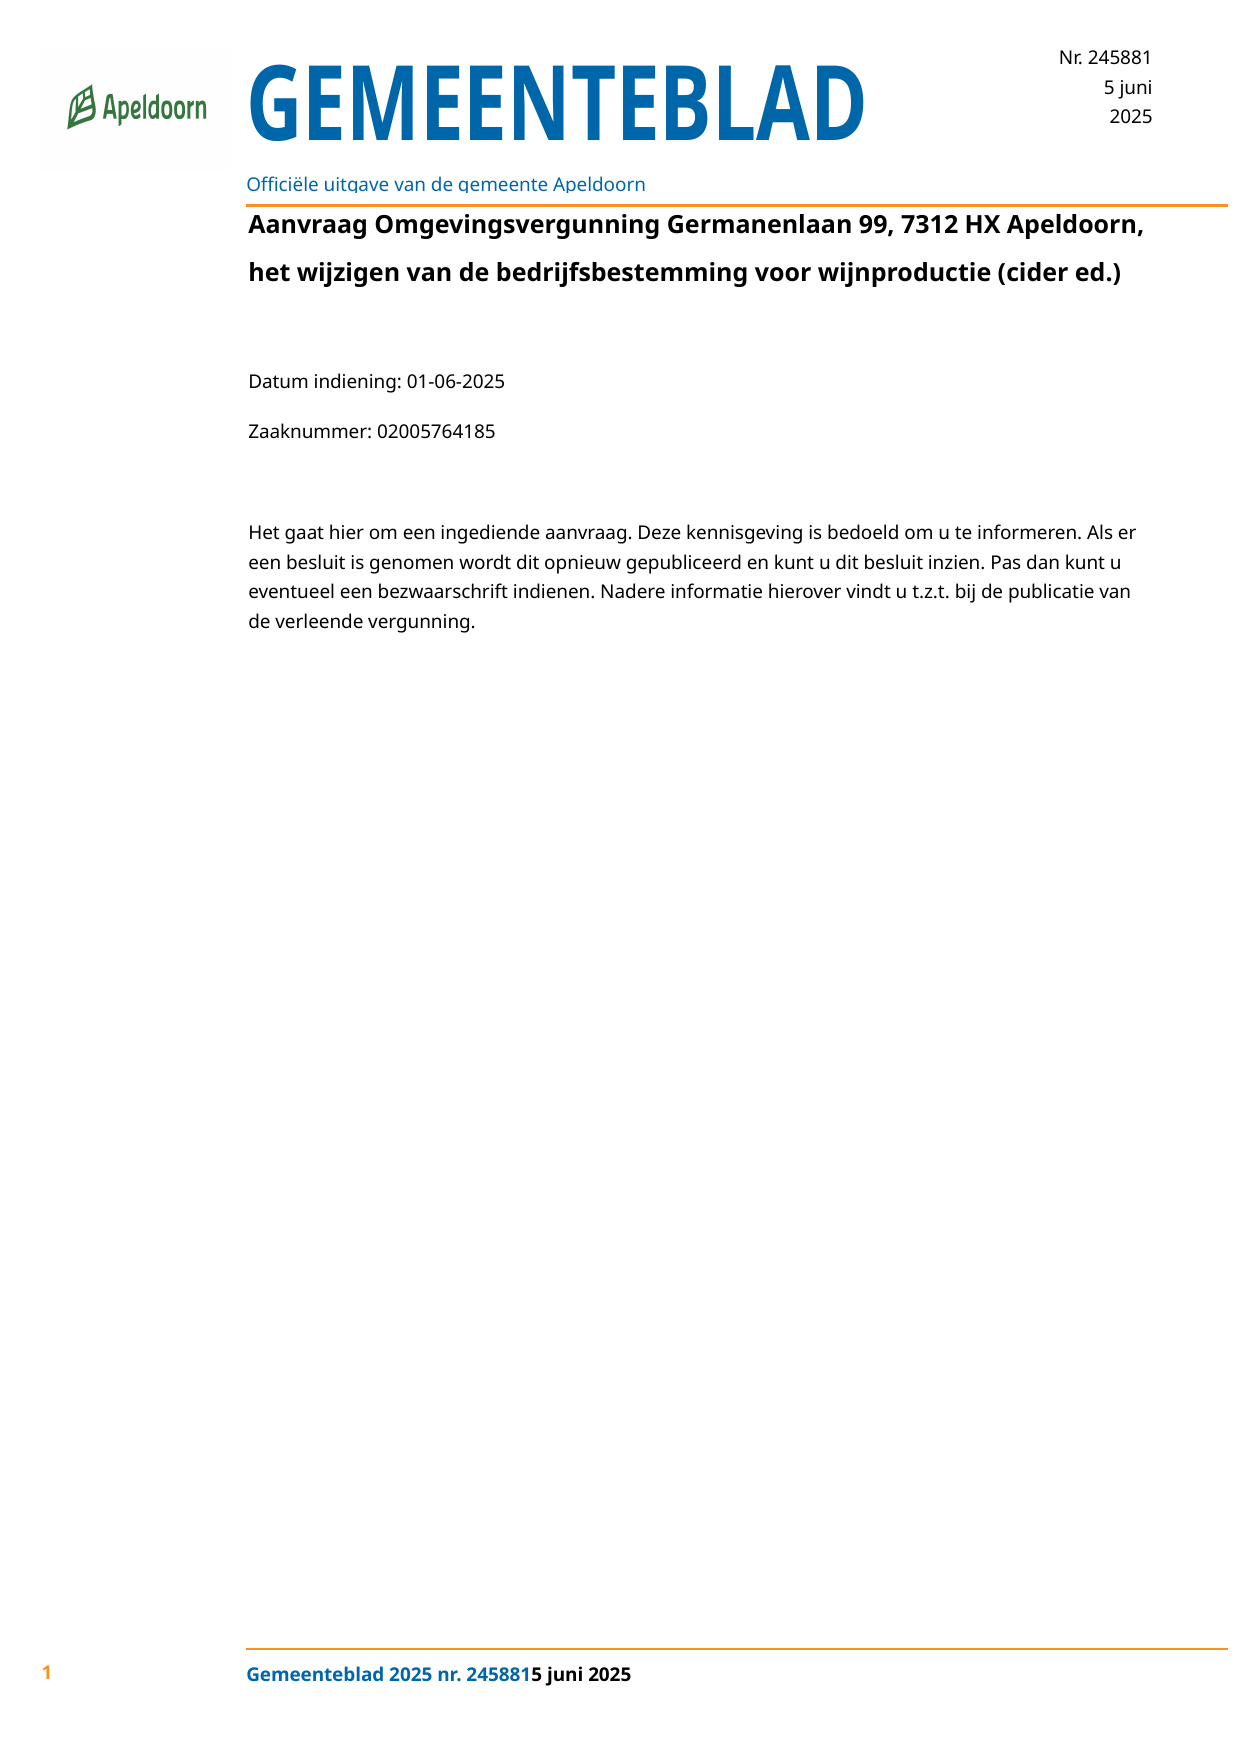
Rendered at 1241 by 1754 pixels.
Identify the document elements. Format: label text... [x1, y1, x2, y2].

text Aanvraag Omgevingsvergunning Germanenlaan 99, 7312 HX Apeldoorn, het wijzigen van de bedrijfsbestemming voor wijnproductie (cider ed.) [248, 207, 1152, 288]
text Het gaat hier om een ingediende aanvraag. Deze kennisgeving is bedoeld om u te informeren. Als er een besluit is genomen wordt dit opnieuw gepubliceerd en kunt u dit besluit inzien. Pas dan kunt u eventueel een bezwaarschrift indienen. Nadere informatie hierover vindt u t.z.t. bij de publicatie van de verleende vergunning. [248, 519, 1152, 634]
text Zaaknummer: 02005764185 [248, 419, 1152, 444]
picture [41, 47, 231, 172]
text Datum indiening: 01-06-2025 [248, 368, 1152, 394]
